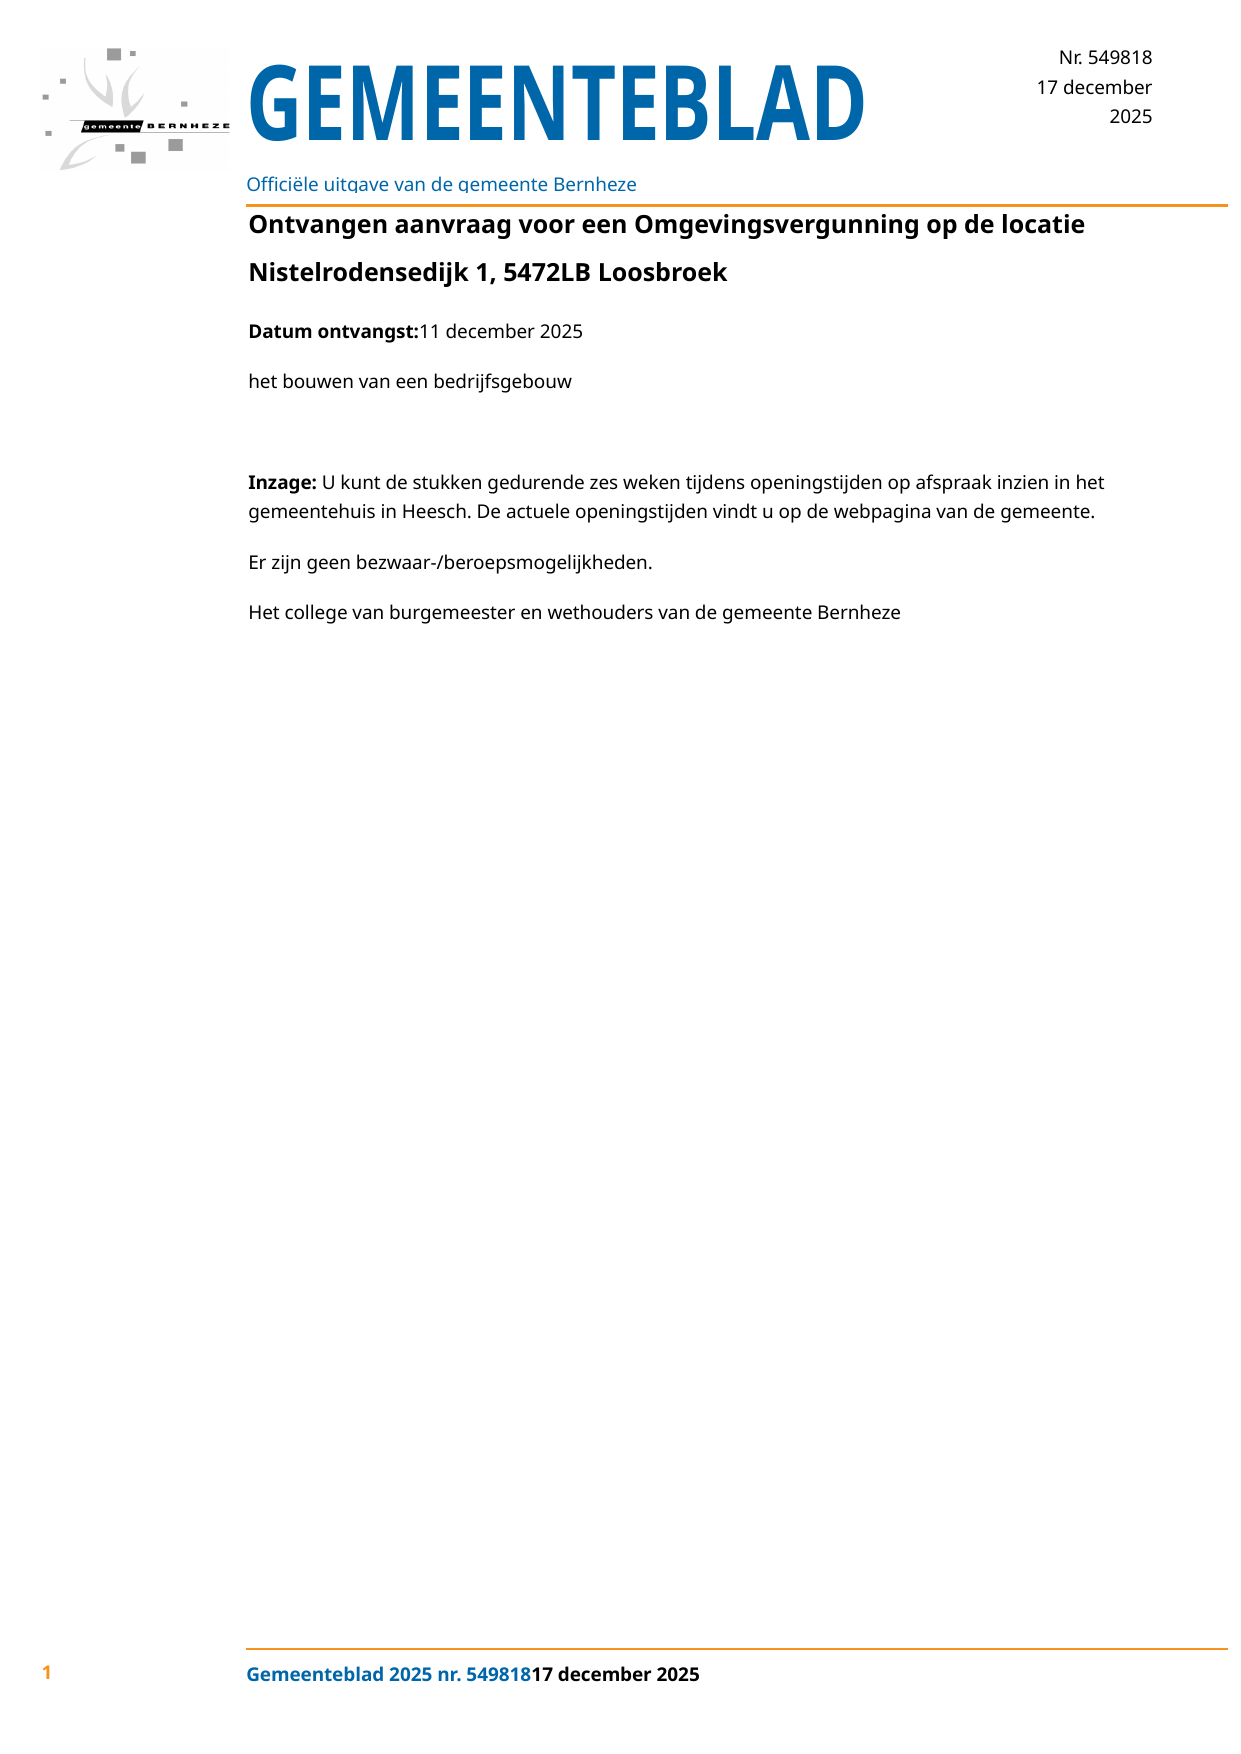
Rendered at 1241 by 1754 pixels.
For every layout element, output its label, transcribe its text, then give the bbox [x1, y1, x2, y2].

text Datum ontvangst:11 december 2025 [248, 318, 1152, 344]
text Inzage: U kunt de stukken gedurende zes weken tijdens openingstijden op afspraak inzien in het gemeentehuis in Heesch. De actuele openingstijden vindt u op de webpagina van de gemeente. [248, 469, 1152, 524]
text het bouwen van een bedrijfsgebouw [248, 368, 1152, 394]
text Er zijn geen bezwaar-/beroepsmogelijkheden. [248, 549, 1152, 575]
text Het college van burgemeester en wethouders van de gemeente Bernheze [248, 599, 1152, 625]
text Ontvangen aanvraag voor een Omgevingsvergunning op de locatie Nistelrodensedijk 1, 5472LB Loosbroek [248, 207, 1152, 288]
picture [41, 47, 231, 172]
